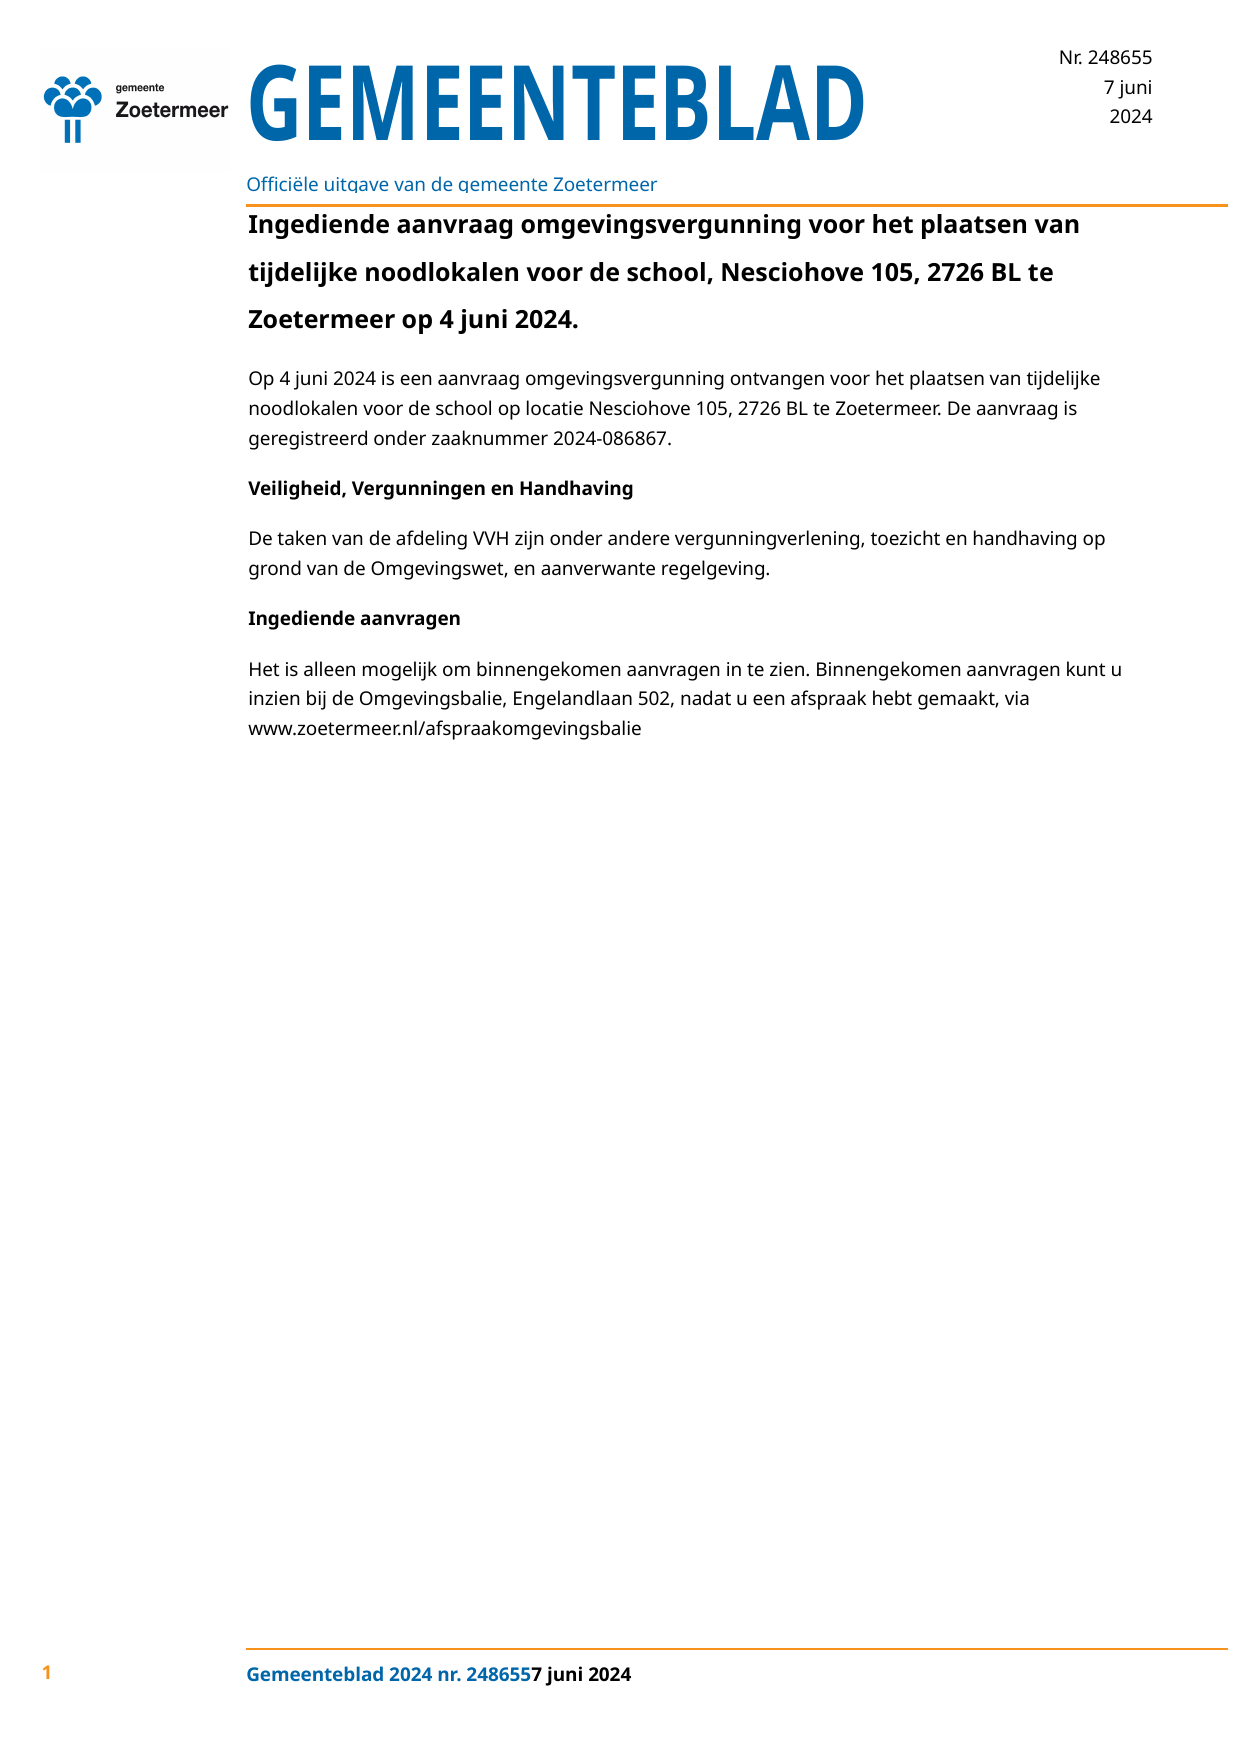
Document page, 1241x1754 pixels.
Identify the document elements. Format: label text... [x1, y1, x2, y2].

text Op 4 juni 2024 is een aanvraag omgevingsvergunning ontvangen voor het plaatsen van tijdelijke noodlokalen voor de school op locatie Nesciohove 105, 2726 BL te Zoetermeer. De aanvraag is geregistreerd onder zaaknummer 2024-086867. [248, 366, 1152, 450]
text Ingediende aanvragen [248, 606, 1152, 631]
text De taken van de afdeling VVH zijn onder andere vergunningverlening, toezicht en handhaving op grond van de Omgevingswet, en aanverwante regelgeving. [248, 526, 1152, 581]
text Het is alleen mogelijk om binnengekomen aanvragen in te zien. Binnengekomen aanvragen kunt u inzien bij de Omgevingsbalie, Engelandlaan 502, nadat u een afspraak hebt gemaakt, via www.zoetermeer.nl/afspraakomgevingsbalie [248, 656, 1152, 741]
text Veiligheid, Vergunningen en Handhaving [248, 475, 1152, 501]
picture [41, 47, 231, 172]
text Ingediende aanvraag omgevingsvergunning voor het plaatsen van tijdelijke noodlokalen voor de school, Nesciohove 105, 2726 BL te Zoetermeer op 4 juni 2024. [248, 207, 1152, 336]
